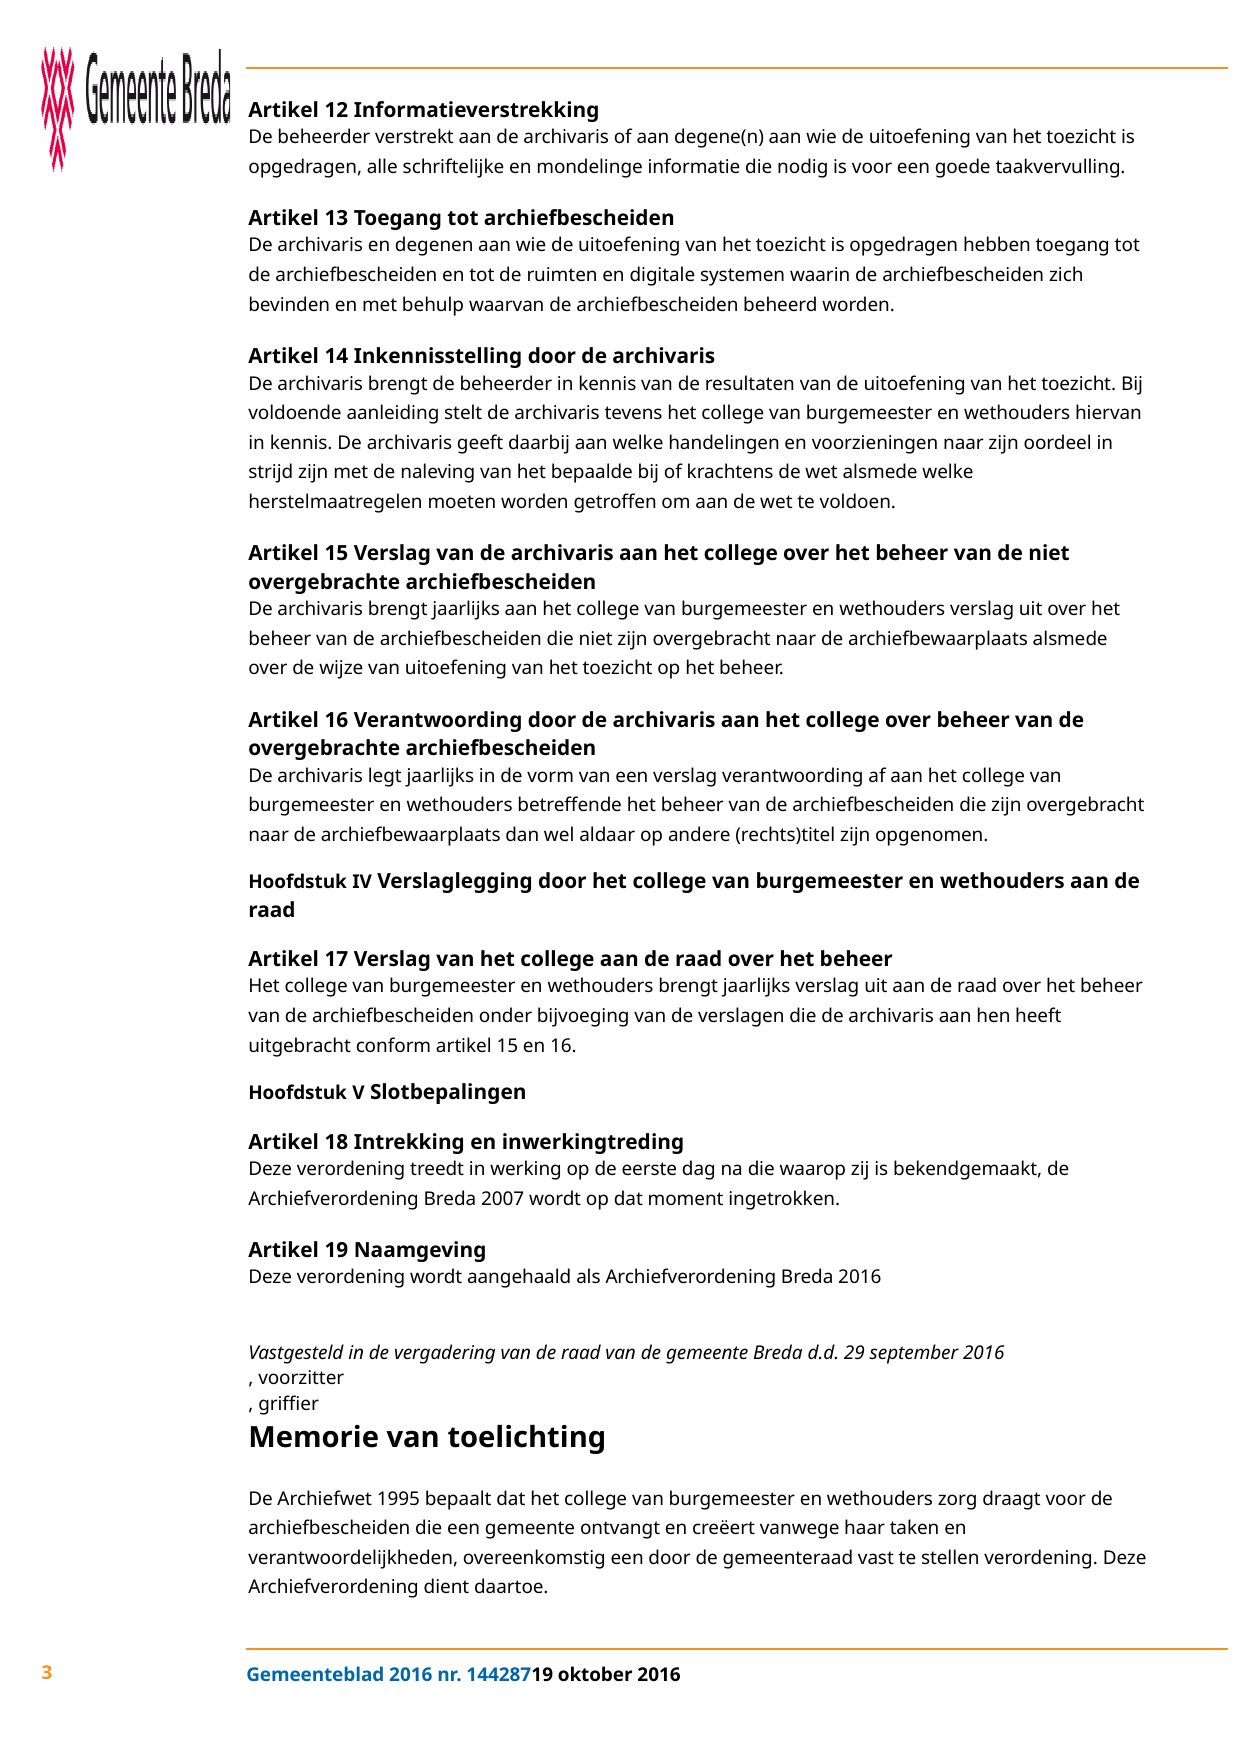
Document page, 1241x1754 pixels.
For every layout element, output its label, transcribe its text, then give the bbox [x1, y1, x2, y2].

text Artikel 19 Naamgeving [248, 1235, 1152, 1264]
text De beheerder verstrekt aan de archivaris of aan degene(n) aan wie de uitoefening van het toezicht is opgedragen, alle schriftelijke en mondelinge informatie die nodig is voor een goede taakvervulling. [248, 123, 1152, 178]
text Hoofdstuk IV Verslaglegging door het college van burgemeester en wethouders aan de raad [248, 867, 1152, 923]
text Deze verordening treedt in werking op de eerste dag na die waarop zij is bekendgemaakt, de Archiefverordening Breda 2007 wordt op dat moment ingetrokken. [248, 1155, 1152, 1211]
text Memorie van toelichting [248, 1416, 1152, 1456]
text De archivaris en degenen aan wie de uitoefening van het toezicht is opgedragen hebben toegang tot de archiefbescheiden en tot de ruimten en digitale systemen waarin de archiefbescheiden zich bevinden en met behulp waarvan de archiefbescheiden beheerd worden. [248, 232, 1152, 317]
text Artikel 17 Verslag van het college aan de raad over het beheer [248, 944, 1152, 973]
text , voorzitter [248, 1364, 1152, 1390]
text Artikel 16 Verantwoording door de archivaris aan het college over beheer van de overgebrachte archiefbescheiden [248, 705, 1152, 762]
text Artikel 12 Informatieverstrekking [248, 95, 1152, 123]
text Artikel 15 Verslag van de archivaris aan het college over het beheer van de niet overgebrachte archiefbescheiden [248, 538, 1152, 595]
text Artikel 13 Toegang tot archiefbescheiden [248, 203, 1152, 232]
text , griffier [248, 1390, 1152, 1416]
text De Archiefwet 1995 bepaalt dat het college van burgemeester en wethouders zorg draagt voor de archiefbescheiden die een gemeente ontvangt en creëert vanwege haar taken en verantwoordelijkheden, overeenkomstig een door de gemeenteraad vast te stellen verordening. Deze Archiefverordening dient daartoe. [248, 1485, 1152, 1599]
text Deze verordening wordt aangehaald als Archiefverordening Breda 2016 [248, 1264, 1152, 1289]
picture [41, 47, 231, 172]
text Hoofdstuk V Slotbepalingen [248, 1077, 1152, 1106]
text Vastgesteld in de vergadering van de raad van de gemeente Breda d.d. 29 september 2016 [248, 1339, 1152, 1364]
text Het college van burgemeester en wethouders brengt jaarlijks verslag uit aan de raad over het beheer van de archiefbescheiden onder bijvoeging van de verslagen die de archivaris aan hen heeft uitgebracht conform artikel 15 en 16. [248, 973, 1152, 1058]
text De archivaris legt jaarlijks in de vorm van een verslag verantwoording af aan het college van burgemeester en wethouders betreffende het beheer van de archiefbescheiden die zijn overgebracht naar de archiefbewaarplaats dan wel aldaar op andere (rechts)titel zijn opgenomen. [248, 762, 1152, 847]
text De archivaris brengt jaarlijks aan het college van burgemeester en wethouders verslag uit over het beheer van de archiefbescheiden die niet zijn overgebracht naar de archiefbewaarplaats alsmede over de wijze van uitoefening van het toezicht op het beheer. [248, 595, 1152, 680]
text Artikel 14 Inkennisstelling door de archivaris [248, 341, 1152, 370]
text De archivaris brengt de beheerder in kennis van de resultaten van de uitoefening van het toezicht. Bij voldoende aanleiding stelt de archivaris tevens het college van burgemeester en wethouders hiervan in kennis. De archivaris geeft daarbij aan welke handelingen en voorzieningen naar zijn oordeel in strijd zijn met de naleving van het bepaalde bij of krachtens de wet alsmede welke herstelmaatregelen moeten worden getroffen om aan de wet te voldoen. [248, 370, 1152, 514]
text Artikel 18 Intrekking en inwerkingtreding [248, 1127, 1152, 1155]
